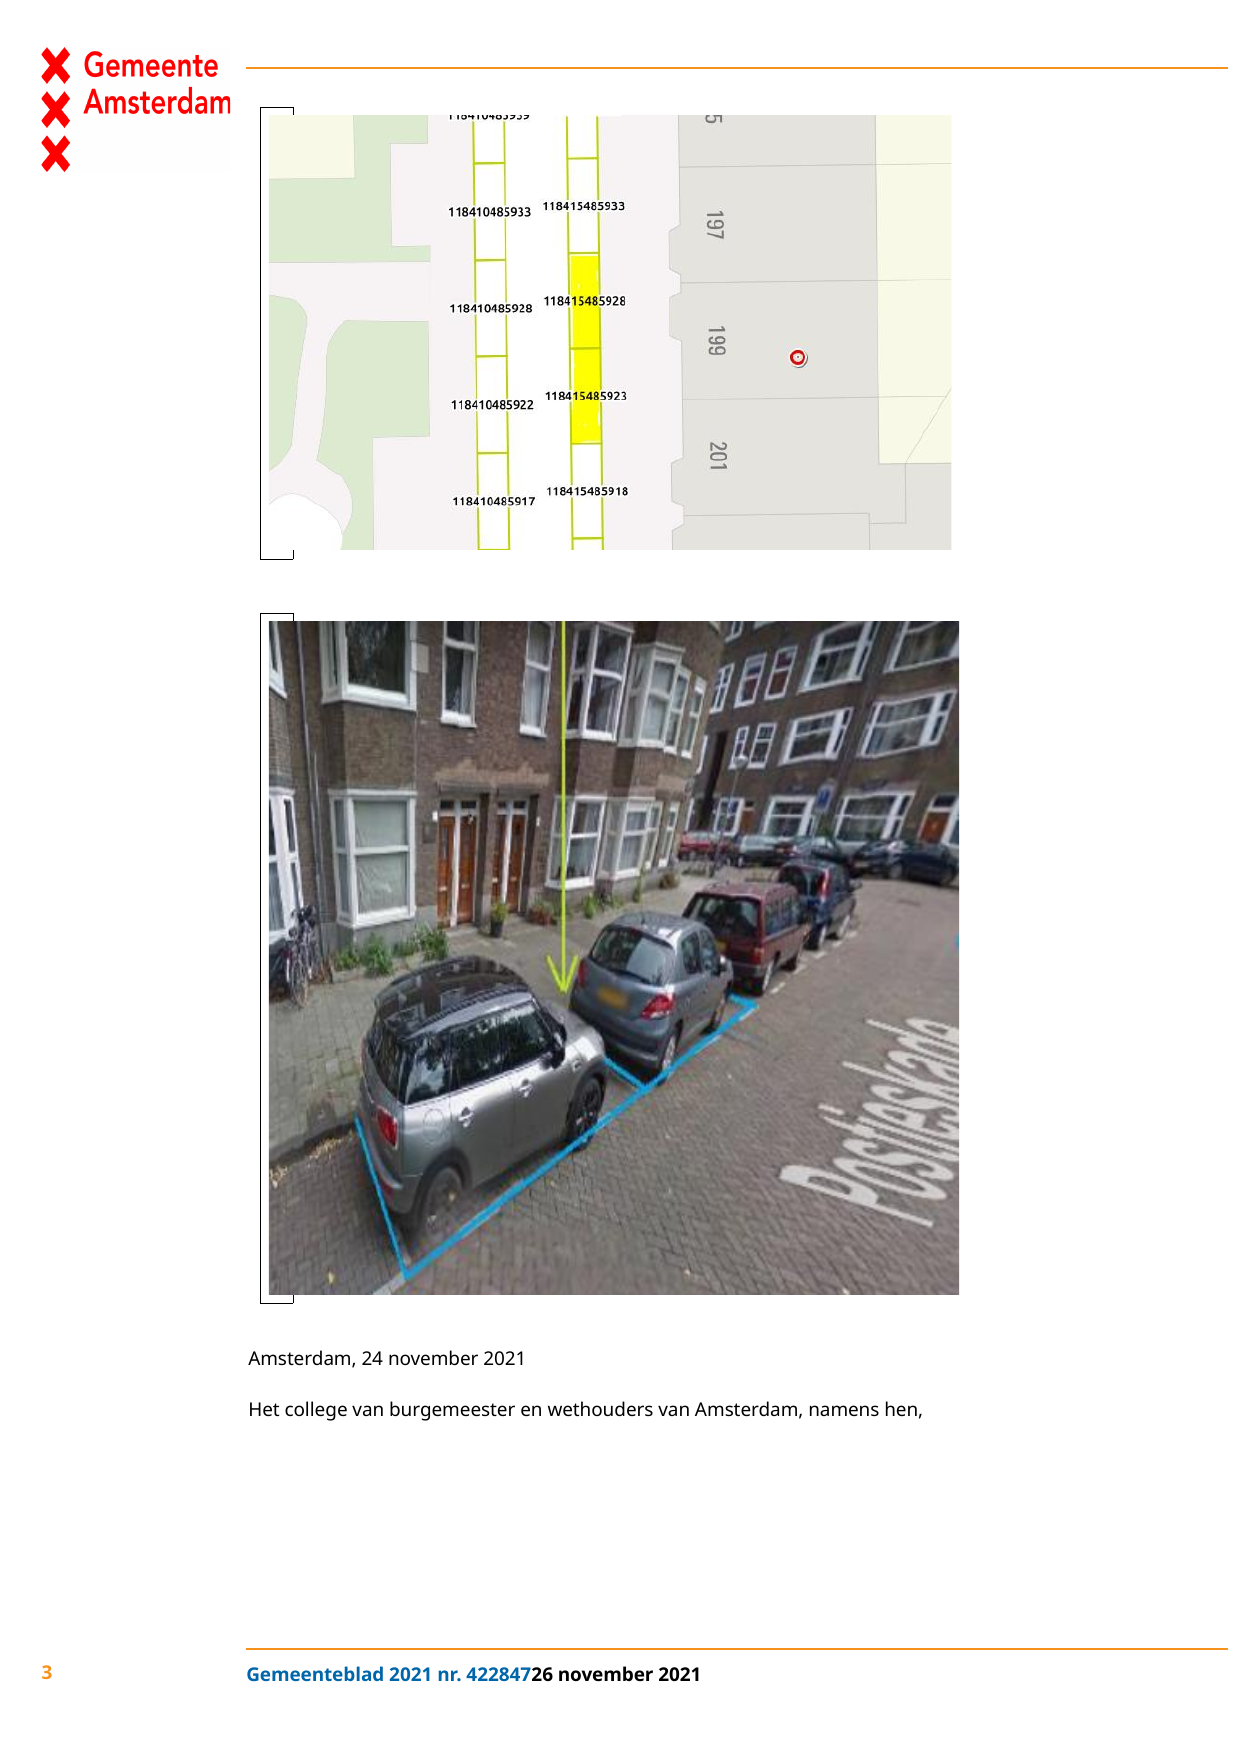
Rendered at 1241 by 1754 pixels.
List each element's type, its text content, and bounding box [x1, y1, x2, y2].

picture [41, 47, 231, 172]
picture [268, 621, 960, 1295]
text Amsterdam, 24 november 2021 [248, 1345, 1152, 1371]
picture [268, 115, 952, 550]
text Het college van burgemeester en wethouders van Amsterdam, namens hen, [248, 1396, 1152, 1422]
